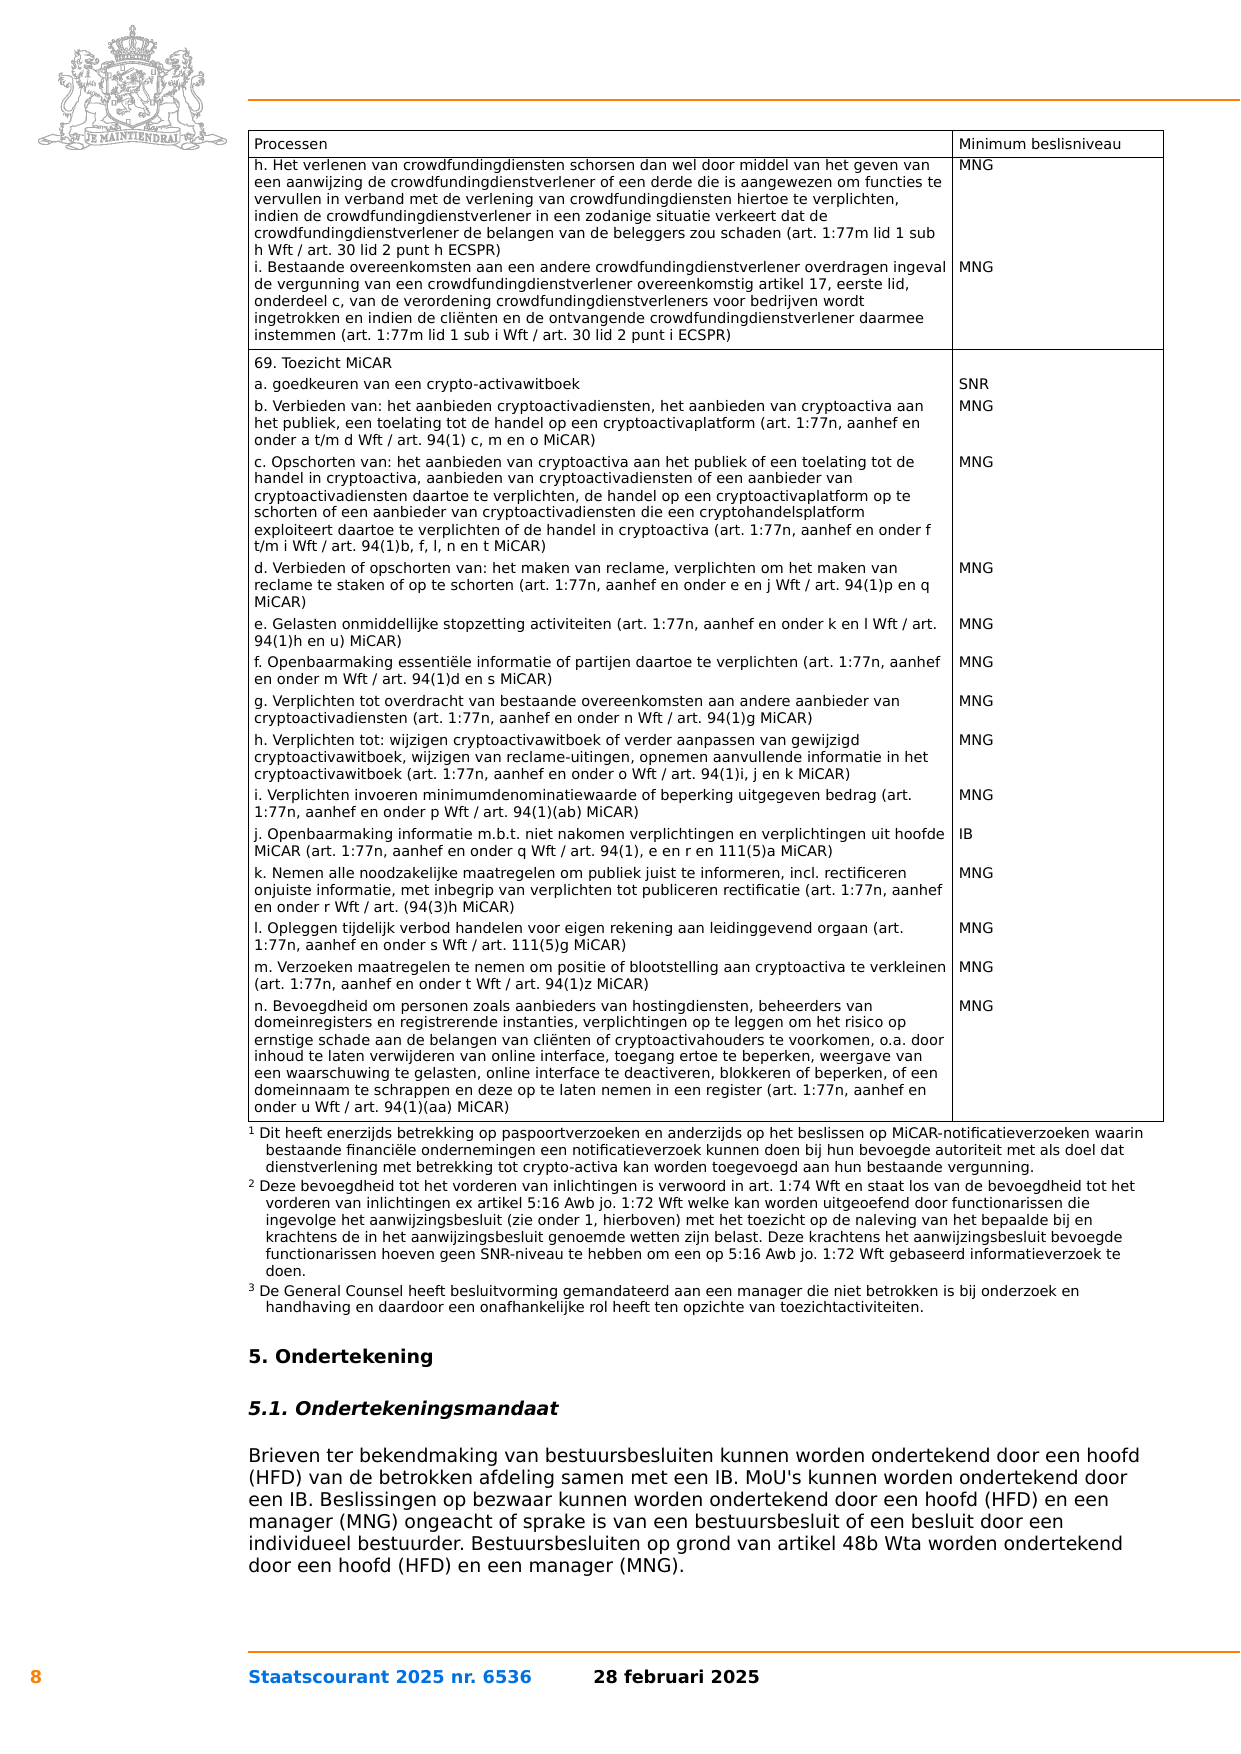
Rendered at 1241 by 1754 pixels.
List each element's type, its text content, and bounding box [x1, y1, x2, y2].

table_cell b. Verbieden van: het aanbieden cryptoactivadiensten, het aanbieden van cryptoactiva aan het publiek, een toelating tot de handel op een cryptoactivaplatform (art. 1:77n, aanhef en onder a t/m d Wft / art. 94(1) c, m en o MiCAR) [249, 393, 952, 449]
table_cell a. goedkeuren van een crypto-activawitboek [249, 371, 952, 393]
table_cell i. Bestaande overeenkomsten aan een andere crowdfundingdienstverlener overdragen ingeval de vergunning van een crowdfundingdienstverlener overeenkomstig artikel 17, eerste lid, onderdeel c, van de verordening crowdfundingdienstverleners voor bedrijven wordt ingetrokken en indien de cliënten en de ontvangende crowdfundingdienstverlener daarmee instemmen (art. 1:77m lid 1 sub i Wft / art. 30 lid 2 punt i ECSPR) [249, 259, 952, 349]
table_cell MNG [953, 727, 1163, 782]
table_cell m. Verzoeken maatregelen te nemen om positie of blootstelling aan cryptoactiva te verkleinen (art. 1:77n, aanhef en onder t Wft / art. 94(1)z MiCAR) [249, 954, 952, 993]
table_cell d. Verbieden of opschorten van: het maken van reclame, verplichten om het maken van reclame te staken of op te schorten (art. 1:77n, aanhef en onder e en j Wft / art. 94(1)p en q MiCAR) [249, 555, 952, 611]
table_cell k. Nemen alle noodzakelijke maatregelen om publiek juist te informeren, incl. rectificeren onjuiste informatie, met inbegrip van verplichten tot publiceren rectificatie (art. 1:77n, aanhef en onder r Wft / art. (94(3)h MiCAR) [249, 860, 952, 915]
table_cell MNG [953, 611, 1163, 649]
table_cell f. Openbaarmaking essentiële informatie of partijen daartoe te verplichten (art. 1:77n, aanhef en onder m Wft / art. 94(1)d en s MiCAR) [249, 650, 952, 688]
table_cell c. Opschorten van: het aanbieden van cryptoactiva aan het publiek of een toelating tot de handel in cryptoactiva, aanbieden van cryptoactivadiensten of een aanbieder van cryptoactivadiensten daartoe te verplichten, de handel op een cryptoactivaplatform op te schorten of een aanbieder van cryptoactivadiensten die een cryptohandelsplatform exploiteert daartoe te verplichten of de handel in cryptoactiva (art. 1:77n, aanhef en onder f t/m i Wft / art. 94(1)b, f, l, n en t MiCAR) [249, 449, 952, 555]
table_cell MNG [953, 954, 1163, 993]
table_cell e. Gelasten onmiddellijke stopzetting activiteiten (art. 1:77n, aanhef en onder k en l Wft / art. 94(1)h en u) MiCAR) [249, 611, 952, 649]
table_header Minimum beslisniveau [953, 131, 1163, 157]
table_cell MNG [953, 259, 1163, 349]
table_cell MNG [953, 449, 1163, 555]
table_cell 69. Toezicht MiCAR [249, 350, 952, 371]
table_cell MNG [953, 650, 1163, 688]
table_cell MNG [953, 783, 1163, 821]
table_cell g. Verplichten tot overdracht van bestaande overeenkomsten aan andere aanbieder van cryptoactivadiensten (art. 1:77n, aanhef en onder n Wft / art. 94(1)g MiCAR) [249, 688, 952, 727]
table_cell i. Verplichten invoeren minimumdenominatiewaarde of beperking uitgegeven bedrag (art. 1:77n, aanhef en onder p Wft / art. 94(1)(ab) MiCAR) [249, 783, 952, 821]
table_cell MNG [953, 860, 1163, 915]
subtitle 5.1. Ondertekeningsmandaat [248, 1398, 1163, 1420]
table_cell SNR [953, 371, 1163, 393]
text Brieven ter bekendmaking van bestuursbesluiten kunnen worden ondertekend door een hoofd (HFD) van de betrokken afdeling samen met een IB. MoU's kunnen worden ondertekend door een IB. Beslissingen op bezwaar kunnen worden ondertekend door een hoofd (HFD) en een manager (MNG) ongeacht of sprake is van een bestuursbesluit of een besluit door een individueel bestuurder. Bestuursbesluiten op grond van artikel 48b Wta worden ondertekend door een hoofd (HFD) en een manager (MNG). [248, 1445, 1163, 1577]
table_cell h. Het verlenen van crowdfundingdiensten schorsen dan wel door middel van het geven van een aanwijzing de crowdfundingdienstverlener of een derde die is aangewezen om functies te vervullen in verband met de verlening van crowdfundingdiensten hiertoe te verplichten, indien de crowdfundingdienstverlener in een zodanige situatie verkeert dat de crowdfundingdienstverlener de belangen van de beleggers zou schaden (art. 1:77m lid 1 sub h Wft / art. 30 lid 2 punt h ECSPR) [249, 158, 952, 259]
table_header Processen [249, 131, 952, 157]
table_cell l. Opleggen tijdelijk verbod handelen voor eigen rekening aan leidinggevend orgaan (art. 1:77n, aanhef en onder s Wft / art. 111(5)g MiCAR) [249, 915, 952, 954]
table_cell MNG [953, 915, 1163, 954]
table_cell 1 Dit heeft enerzijds betrekking op paspoortverzoeken en anderzijds op het beslissen op MiCAR-notificatieverzoeken waarin bestaande financiële ondernemingen een notificatieverzoek kunnen doen bij hun bevoegde autoriteit met als doel dat dienstverlening met betrekking tot crypto-activa kan worden toegevoegd aan hun bestaande vergunning. 2 Deze bevoegdheid tot het vorderen van inlichtingen is verwoord in art. 1:74 Wft en staat los van de bevoegdheid tot het vorderen van inlichtingen ex artikel 5:16 Awb jo. 1:72 Wft welke kan worden uitgeoefend door functionarissen die ingevolge het aanwijzingsbesluit (zie onder 1, hierboven) met het toezicht op de naleving van het bepaalde bij en krachtens de in het aanwijzingsbesluit genoemde wetten zijn belast. Deze krachtens het aanwijzingsbesluit bevoegde functionarissen hoeven geen SNR-niveau te hebben om een op 5:16 Awb jo. 1:72 Wft gebaseerd informatieverzoek te doen. 3 De General Counsel heeft besluitvorming gemandateerd aan een manager die niet betrokken is bij onderzoek en handhaving en daardoor een onafhankelijke rol heeft ten opzichte van toezichtactiviteiten. [248, 1122, 1163, 1316]
table_cell MNG [953, 393, 1163, 449]
table_cell h. Verplichten tot: wijzigen cryptoactivawitboek of verder aanpassen van gewijzigd cryptoactivawitboek, wijzigen van reclame-uitingen, opnemen aanvullende informatie in het cryptoactivawitboek (art. 1:77n, aanhef en onder o Wft / art. 94(1)i, j en k MiCAR) [249, 727, 952, 782]
table_cell n. Bevoegdheid om personen zoals aanbieders van hostingdiensten, beheerders van domeinregisters en registrerende instanties, verplichtingen op te leggen om het risico op ernstige schade aan de belangen van cliënten of cryptoactivahouders te voorkomen, o.a. door inhoud te laten verwijderen van online interface, toegang ertoe te beperken, weergave van een waarschuwing te gelasten, online interface te deactiveren, blokkeren of beperken, of een domeinnaam te schrappen en deze op te laten nemen in een register (art. 1:77n, aanhef en onder u Wft / art. 94(1)(aa) MiCAR) [249, 993, 952, 1121]
table_cell MNG [953, 555, 1163, 611]
table_cell MNG [953, 688, 1163, 727]
table_cell IB [953, 821, 1163, 860]
table_cell j. Openbaarmaking informatie m.b.t. niet nakomen verplichtingen en verplichtingen uit hoofde MiCAR (art. 1:77n, aanhef en onder q Wft / art. 94(1), e en r en 111(5)a MiCAR) [249, 821, 952, 860]
table_cell MNG [953, 993, 1163, 1121]
table_cell [953, 350, 1163, 371]
subtitle 5. Ondertekening [248, 1346, 1163, 1368]
table_cell MNG [953, 158, 1163, 259]
picture [38, 25, 227, 150]
